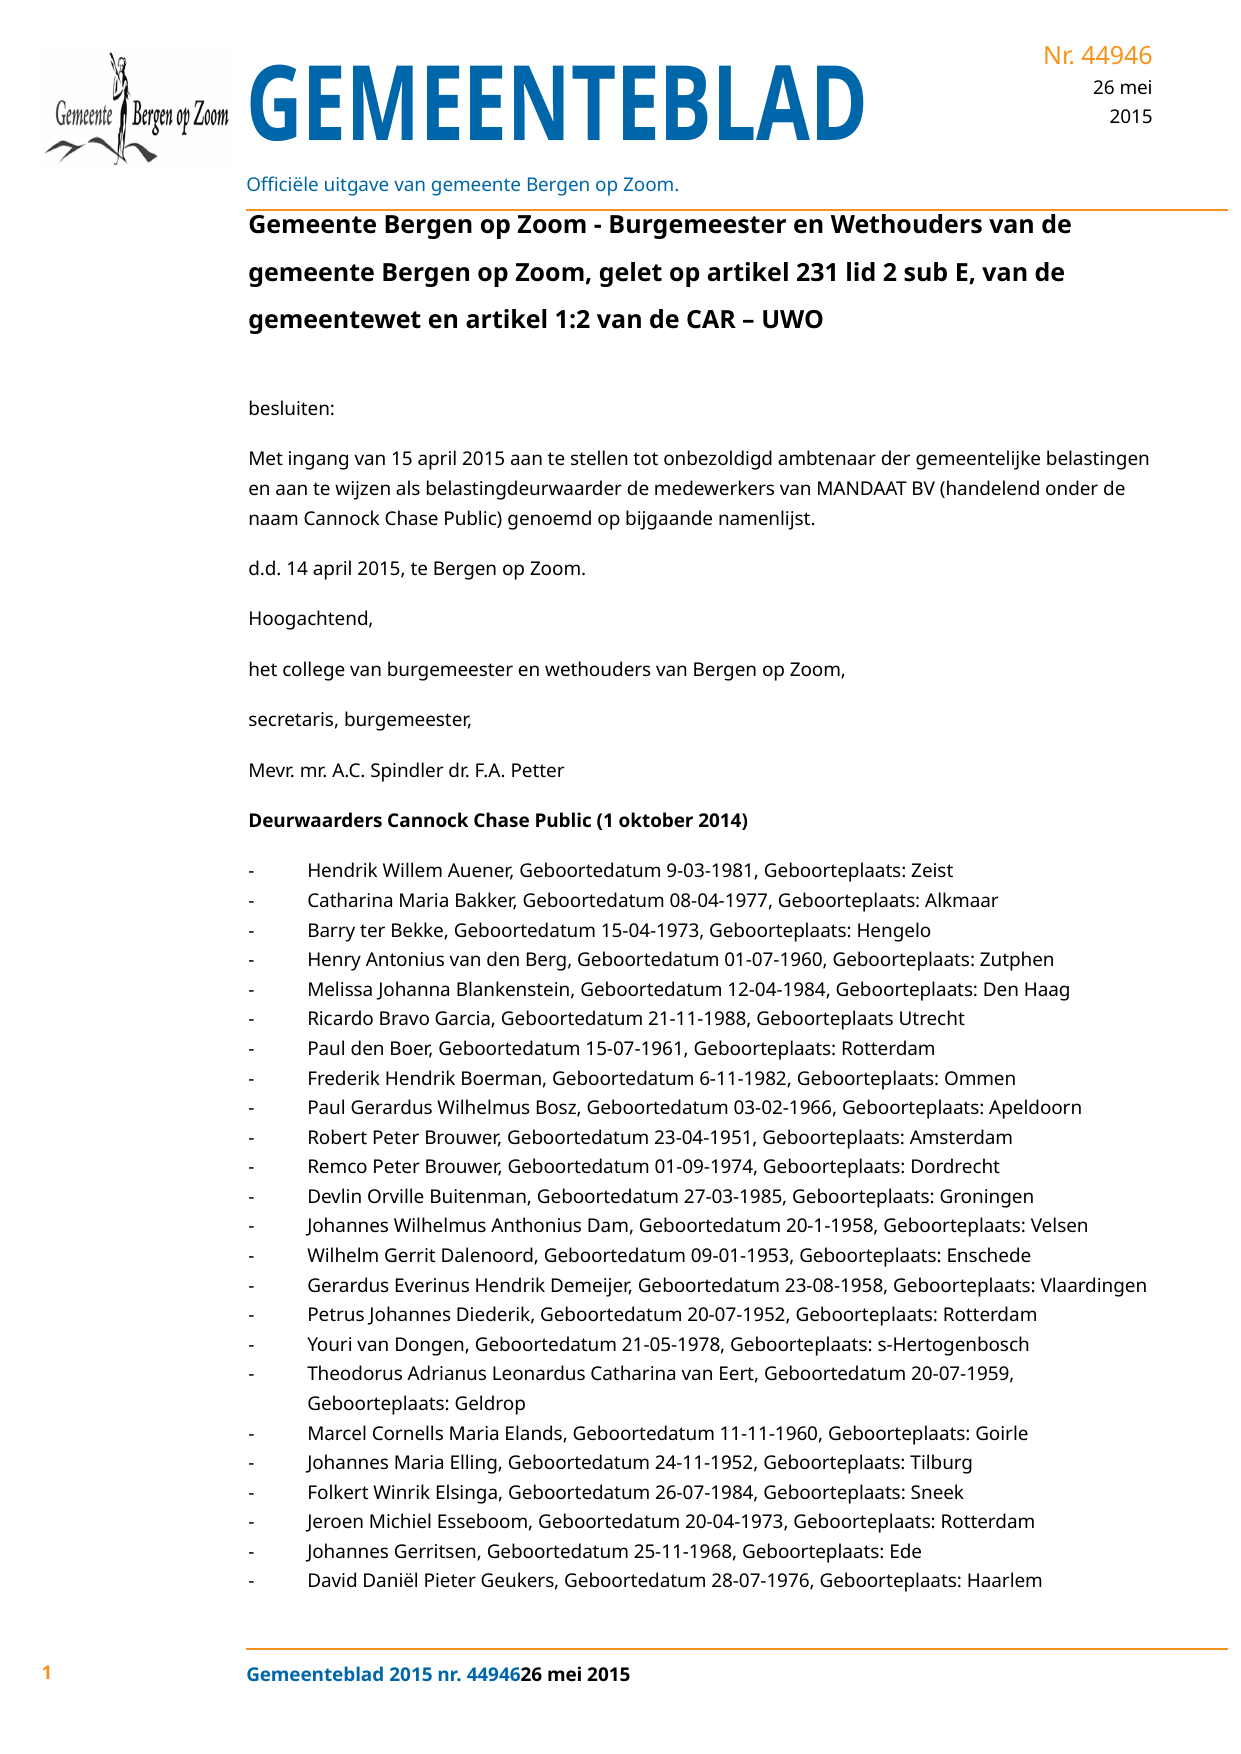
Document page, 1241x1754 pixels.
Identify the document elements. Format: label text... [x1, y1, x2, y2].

list Catharina Maria Bakker, Geboortedatum 08-04-1977, Geboorteplaats: Alkmaar [248, 887, 1152, 913]
text Gemeente Bergen op Zoom - Burgemeester en Wethouders van de gemeente Bergen op Zoom, gelet op artikel 231 lid 2 sub E, van de gemeentewet en artikel 1:2 van de CAR – UWO [248, 211, 1152, 336]
list Ricardo Bravo Garcia, Geboortedatum 21-11-1988, Geboorteplaats Utrecht [248, 1006, 1152, 1031]
list Paul den Boer, Geboortedatum 15-07-1961, Geboorteplaats: Rotterdam [248, 1035, 1152, 1061]
list Theodorus Adrianus Leonardus Catharina van Eert, Geboortedatum 20-07-1959, Geboorteplaats: Geldrop [248, 1361, 1152, 1416]
list Hendrik Willem Auener, Geboortedatum 9-03-1981, Geboorteplaats: Zeist [248, 858, 1152, 883]
text d.d. 14 april 2015, te Bergen op Zoom. [248, 555, 1152, 581]
list Wilhelm Gerrit Dalenoord, Geboortedatum 09-01-1953, Geboorteplaats: Enschede [248, 1242, 1152, 1268]
text besluiten: [248, 395, 1152, 421]
list Frederik Hendrik Boerman, Geboortedatum 6-11-1982, Geboorteplaats: Ommen [248, 1065, 1152, 1090]
list Jeroen Michiel Esseboom, Geboortedatum 20-04-1973, Geboorteplaats: Rotterdam [248, 1508, 1152, 1534]
list Devlin Orville Buitenman, Geboortedatum 27-03-1985, Geboorteplaats: Groningen [248, 1183, 1152, 1209]
text Deurwaarders Cannock Chase Public (1 oktober 2014) [248, 807, 1152, 833]
list Remco Peter Brouwer, Geboortedatum 01-09-1974, Geboorteplaats: Dordrecht [248, 1153, 1152, 1179]
picture [41, 47, 231, 172]
text Hoogachtend, [248, 606, 1152, 631]
list Johannes Maria Elling, Geboortedatum 24-11-1952, Geboorteplaats: Tilburg [248, 1449, 1152, 1475]
list Paul Gerardus Wilhelmus Bosz, Geboortedatum 03-02-1966, Geboorteplaats: Apeldoorn [248, 1094, 1152, 1120]
list Youri van Dongen, Geboortedatum 21-05-1978, Geboorteplaats: s-Hertogenbosch [248, 1331, 1152, 1357]
list Robert Peter Brouwer, Geboortedatum 23-04-1951, Geboorteplaats: Amsterdam [248, 1124, 1152, 1149]
list Gerardus Everinus Hendrik Demeijer, Geboortedatum 23-08-1958, Geboorteplaats: Vlaardingen [248, 1272, 1152, 1297]
list Johannes Wilhelmus Anthonius Dam, Geboortedatum 20-1-1958, Geboorteplaats: Velsen [248, 1213, 1152, 1238]
list Barry ter Bekke, Geboortedatum 15-04-1973, Geboorteplaats: Hengelo [248, 917, 1152, 942]
text Mevr. mr. A.C. Spindler dr. F.A. Petter [248, 757, 1152, 782]
text secretaris, burgemeester, [248, 706, 1152, 732]
list Marcel Cornells Maria Elands, Geboortedatum 11-11-1960, Geboorteplaats: Goirle [248, 1420, 1152, 1445]
list David Daniël Pieter Geukers, Geboortedatum 28-07-1976, Geboorteplaats: Haarlem [248, 1568, 1152, 1593]
list Petrus Johannes Diederik, Geboortedatum 20-07-1952, Geboorteplaats: Rotterdam [248, 1301, 1152, 1327]
list Henry Antonius van den Berg, Geboortedatum 01-07-1960, Geboorteplaats: Zutphen [248, 946, 1152, 972]
list Johannes Gerritsen, Geboortedatum 25-11-1968, Geboorteplaats: Ede [248, 1538, 1152, 1564]
text Met ingang van 15 april 2015 aan te stellen tot onbezoldigd ambtenaar der gemeentelijke belastingen en aan te wijzen als belastingdeurwaarder de medewerkers van MANDAAT BV (handelend onder de naam Cannock Chase Public) genoemd op bijgaande namenlijst. [248, 446, 1152, 530]
list Melissa Johanna Blankenstein, Geboortedatum 12-04-1984, Geboorteplaats: Den Haag [248, 976, 1152, 1002]
text het college van burgemeester en wethouders van Bergen op Zoom, [248, 656, 1152, 682]
list Folkert Winrik Elsinga, Geboortedatum 26-07-1984, Geboorteplaats: Sneek [248, 1479, 1152, 1504]
